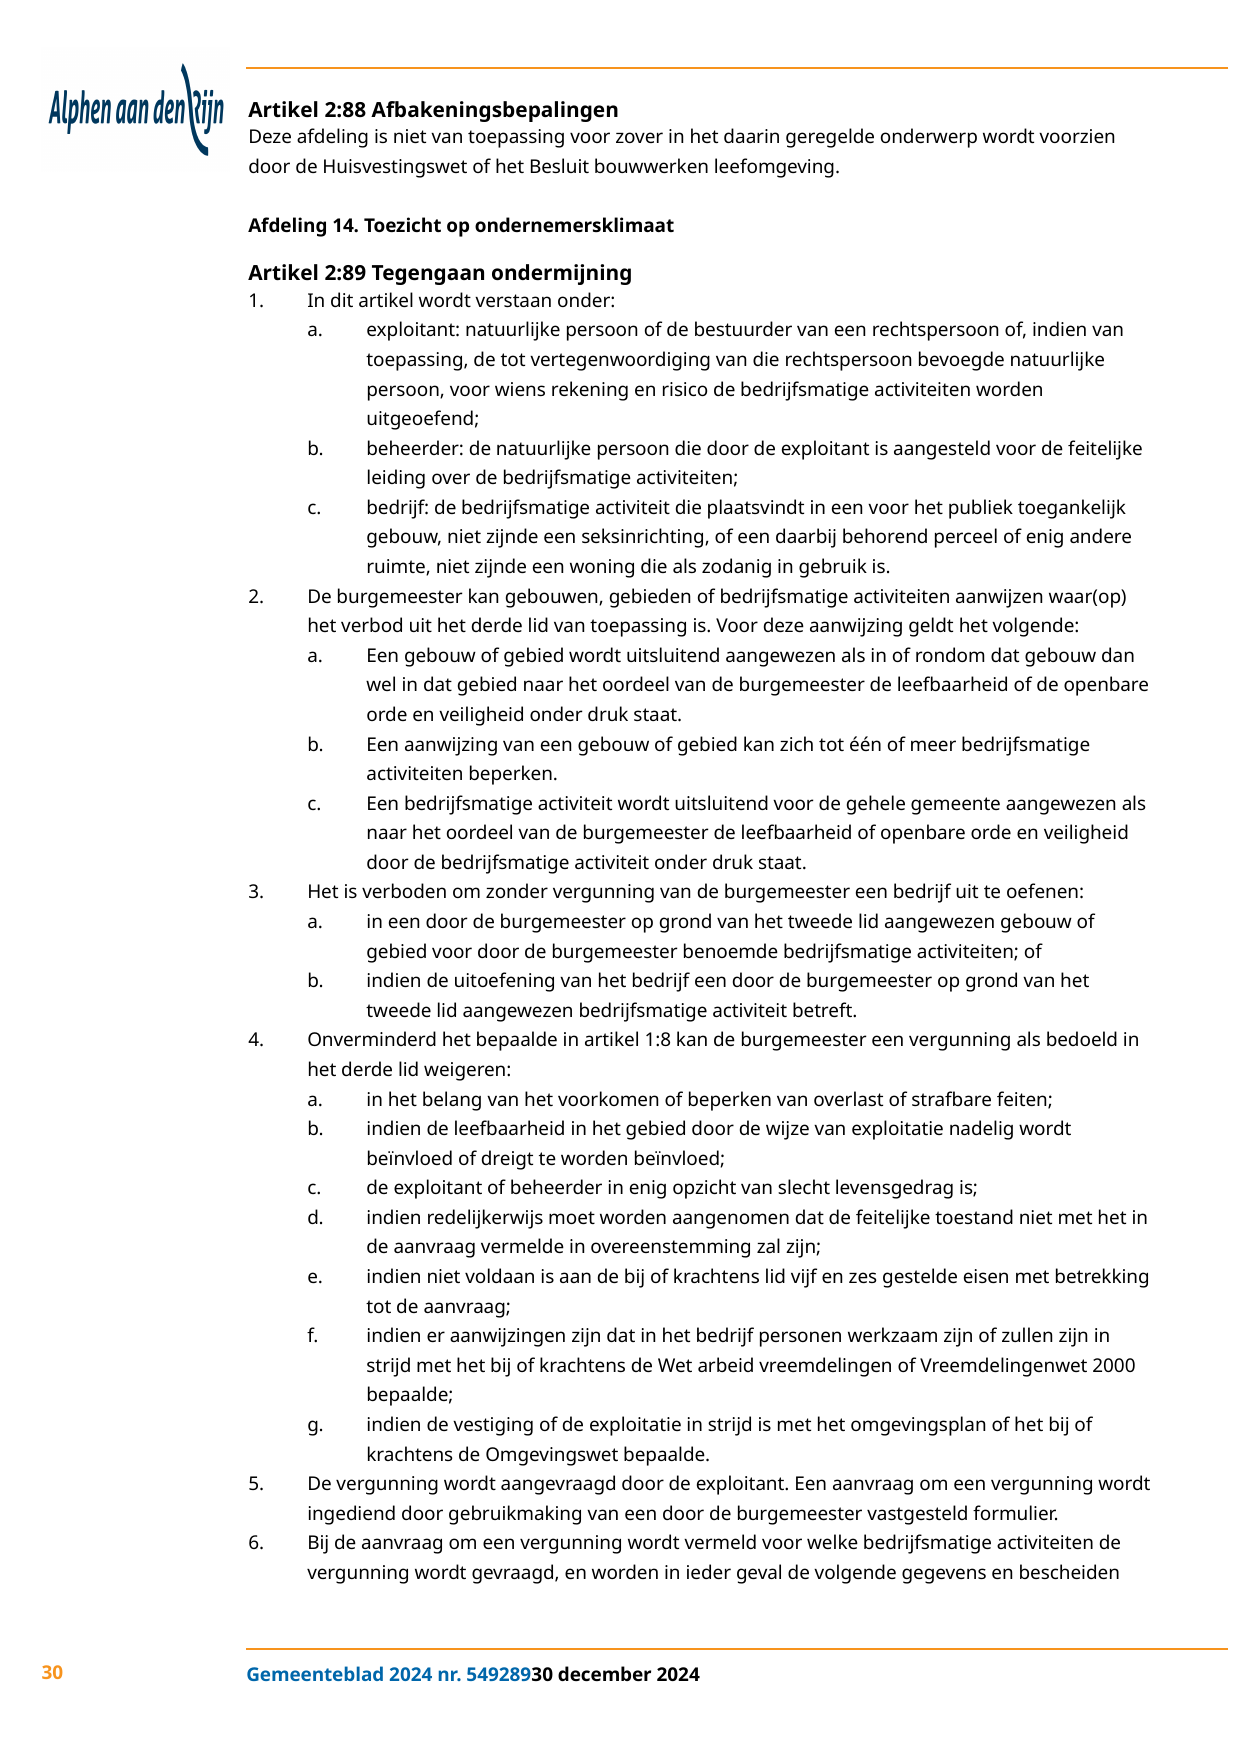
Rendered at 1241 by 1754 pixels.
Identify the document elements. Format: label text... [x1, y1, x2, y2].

list Een bedrijfsmatige activiteit wordt uitsluitend voor de gehele gemeente aangewezen als naar het oordeel van de burgemeester de leefbaarheid of openbare orde en veiligheid door de bedrijfsmatige activiteit onder druk staat. [307, 790, 1152, 875]
list indien niet voldaan is aan de bij of krachtens lid vijf en zes gestelde eisen met betrekking tot de aanvraag; [307, 1263, 1152, 1318]
list Onverminderd het bepaalde in artikel 1:8 kan de burgemeester een vergunning als bedoeld in het derde lid weigeren: [248, 1027, 1152, 1082]
text Afdeling 14. Toezicht op ondernemersklimaat [248, 212, 1152, 238]
picture [41, 47, 231, 172]
list de exploitant of beheerder in enig opzicht van slecht levensgedrag is; [307, 1174, 1152, 1200]
list bedrijf: de bedrijfsmatige activiteit die plaatsvindt in een voor het publiek toegankelijk gebouw, niet zijnde een seksinrichting, of een daarbij behorend perceel of enig andere ruimte, niet zijnde een woning die als zodanig in gebruik is. [307, 494, 1152, 579]
list Bij de aanvraag om een vergunning wordt vermeld voor welke bedrijfsmatige activiteiten de vergunning wordt gevraagd, en worden in ieder geval de volgende gegevens en bescheiden [248, 1529, 1152, 1585]
list indien er aanwijzingen zijn dat in het bedrijf personen werkzaam zijn of zullen zijn in strijd met het bij of krachtens de Wet arbeid vreemdelingen of Vreemdelingenwet 2000 bepaalde; [307, 1322, 1152, 1407]
list De vergunning wordt aangevraagd door de exploitant. Een aanvraag om een vergunning wordt ingediend door gebruikmaking van een door de burgemeester vastgesteld formulier. [248, 1470, 1152, 1526]
text Deze afdeling is niet van toepassing voor zover in het daarin geregelde onderwerp wordt voorzien door de Huisvestingswet of het Besluit bouwwerken leefomgeving. [248, 123, 1152, 178]
list De burgemeester kan gebouwen, gebieden of bedrijfsmatige activiteiten aanwijzen waar(op) het verbod uit het derde lid van toepassing is. Voor deze aanwijzing geldt het volgende: [248, 583, 1152, 638]
list in het belang van het voorkomen of beperken van overlast of strafbare feiten; [307, 1086, 1152, 1111]
list indien de leefbaarheid in het gebied door de wijze van exploitatie nadelig wordt beïnvloed of dreigt te worden beïnvloed; [307, 1115, 1152, 1171]
list In dit artikel wordt verstaan onder: [248, 287, 1152, 313]
list Een gebouw of gebied wordt uitsluitend aangewezen als in of rondom dat gebouw dan wel in dat gebied naar het oordeel van de burgemeester de leefbaarheid of de openbare orde en veiligheid onder druk staat. [307, 642, 1152, 727]
list beheerder: de natuurlijke persoon die door de exploitant is aangesteld voor de feitelijke leiding over de bedrijfsmatige activiteiten; [307, 435, 1152, 490]
list indien redelijkerwijs moet worden aangenomen dat de feitelijke toestand niet met het in de aanvraag vermelde in overeenstemming zal zijn; [307, 1204, 1152, 1259]
list indien de vestiging of de exploitatie in strijd is met het omgevingsplan of het bij of krachtens de Omgevingswet bepaalde. [307, 1411, 1152, 1466]
list Een aanwijzing van een gebouw of gebied kan zich tot één of meer bedrijfsmatige activiteiten beperken. [307, 731, 1152, 786]
list exploitant: natuurlijke persoon of de bestuurder van een rechtspersoon of, indien van toepassing, de tot vertegenwoordiging van die rechtspersoon bevoegde natuurlijke persoon, voor wiens rekening en risico de bedrijfsmatige activiteiten worden uitgeoefend; [307, 317, 1152, 431]
list Het is verboden om zonder vergunning van de burgemeester een bedrijf uit te oefenen: [248, 879, 1152, 904]
text Artikel 2:88 Afbakeningsbepalingen [248, 95, 1152, 123]
list indien de uitoefening van het bedrijf een door de burgemeester op grond van het tweede lid aangewezen bedrijfsmatige activiteit betreft. [307, 967, 1152, 1023]
list in een door de burgemeester op grond van het tweede lid aangewezen gebouw of gebied voor door de burgemeester benoemde bedrijfsmatige activiteiten; of [307, 908, 1152, 963]
text Artikel 2:89 Tegengaan ondermijning [248, 258, 1152, 287]
